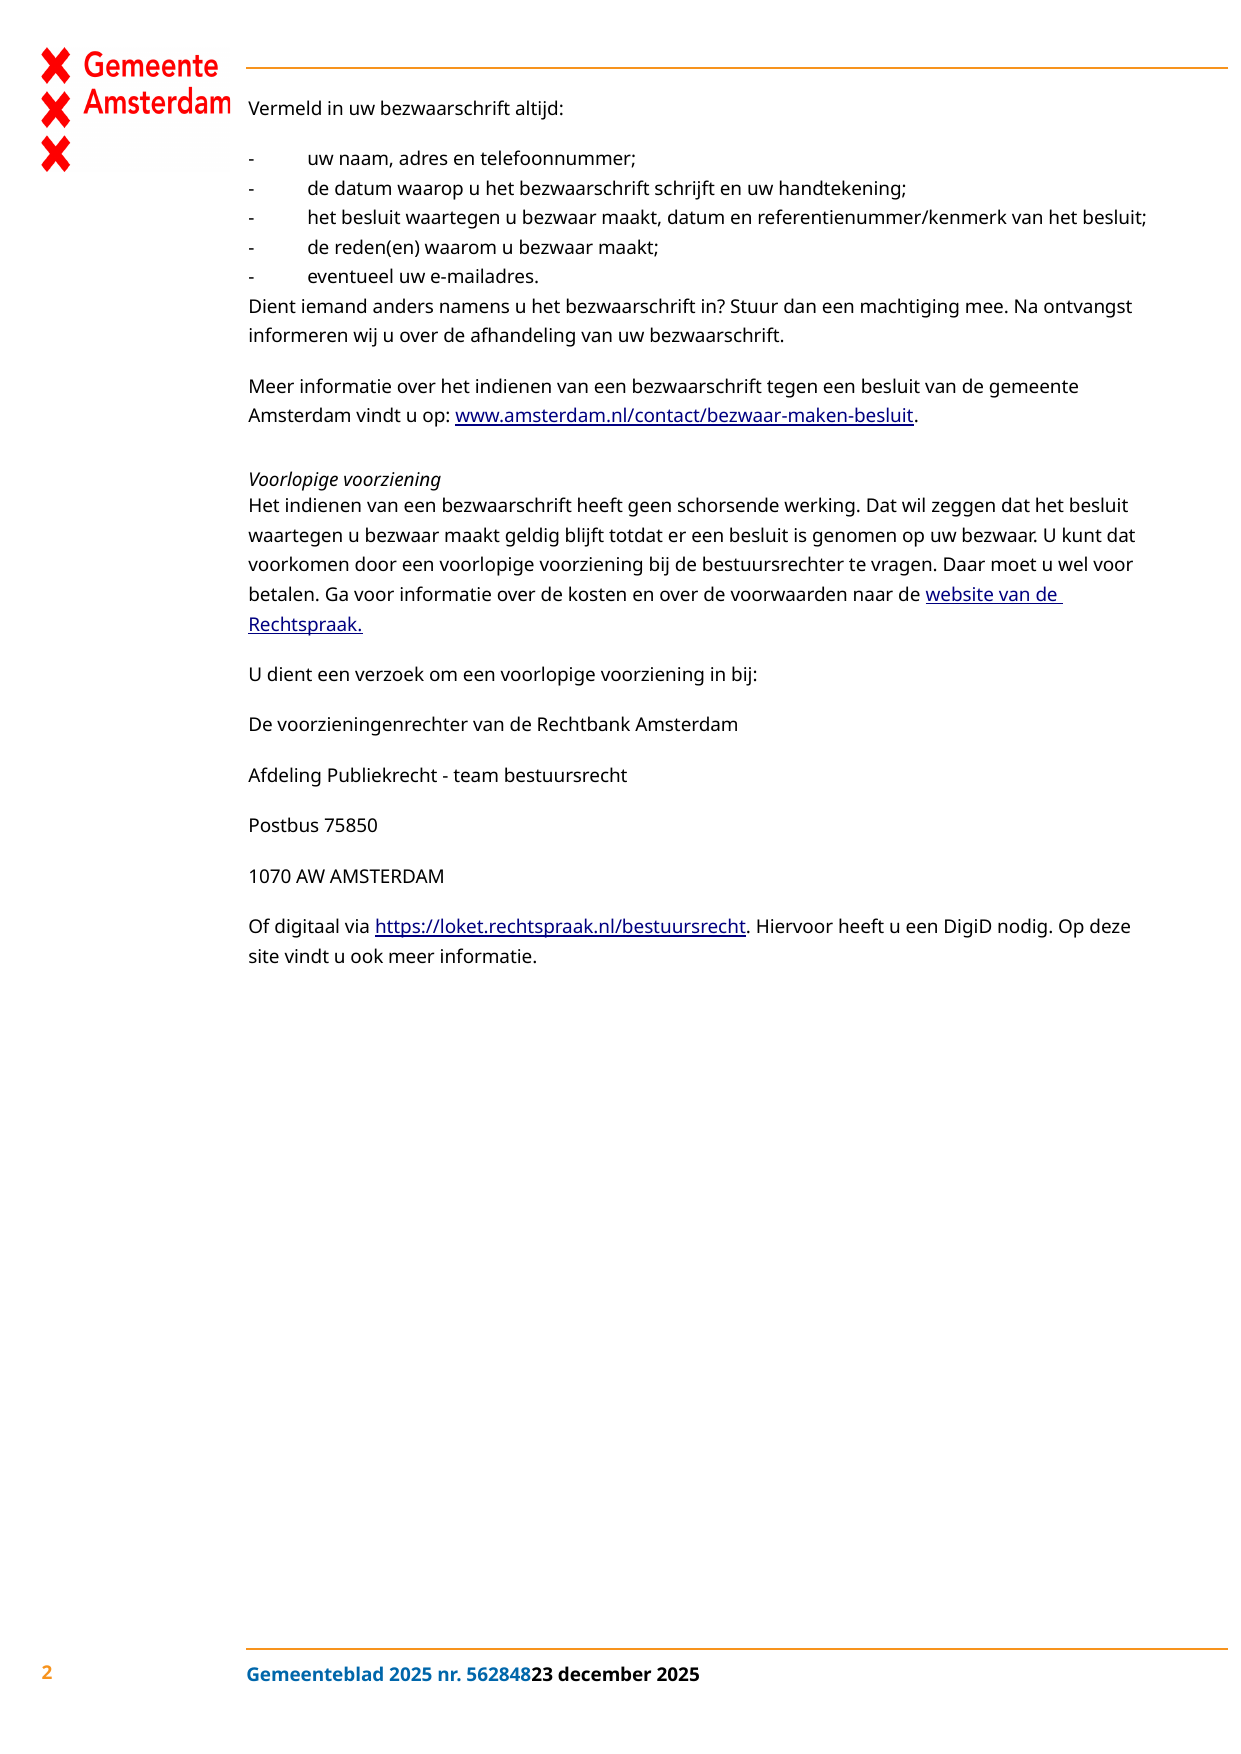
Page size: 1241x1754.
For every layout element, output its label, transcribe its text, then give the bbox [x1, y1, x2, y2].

list uw naam, adres en telefoonnummer; [248, 145, 1152, 171]
list eventueel uw e-mailadres. [248, 263, 1152, 289]
text Dient iemand anders namens u het bezwaarschrift in? Stuur dan een machtiging mee. Na ontvangst informeren wij u over de afhandeling van uw bezwaarschrift. [248, 293, 1152, 348]
text De voorzieningenrechter van de Rechtbank Amsterdam [248, 712, 1152, 737]
text Voorlopige voorziening [248, 467, 1152, 492]
list de reden(en) waarom u bezwaar maakt; [248, 234, 1152, 260]
picture [41, 47, 231, 172]
text Vermeld in uw bezwaarschrift altijd: [248, 95, 1152, 121]
text Het indienen van een bezwaarschrift heeft geen schorsende werking. Dat wil zeggen dat het besluit waartegen u bezwaar maakt geldig blijft totdat er een besluit is genomen op uw bezwaar. U kunt dat voorkomen door een voorlopige voorziening bij de bestuursrechter te vragen. Daar moet u wel voor betalen. Ga voor informatie over de kosten en over de voorwaarden naar de website van de Rechtspraak. [248, 492, 1152, 636]
list het besluit waartegen u bezwaar maakt, datum en referentienummer/kenmerk van het besluit; [248, 204, 1152, 230]
text Postbus 75850 [248, 812, 1152, 838]
text Of digitaal via https://loket.rechtspraak.nl/bestuursrecht. Hiervoor heeft u een DigiD nodig. Op deze site vindt u ook meer informatie. [248, 913, 1152, 968]
list de datum waarop u het bezwaarschrift schrijft en uw handtekening; [248, 175, 1152, 201]
text Meer informatie over het indienen van een bezwaarschrift tegen een besluit van de gemeente Amsterdam vindt u op: www.amsterdam.nl/contact/bezwaar-maken-besluit. [248, 373, 1152, 428]
text Afdeling Publiekrecht - team bestuursrecht [248, 762, 1152, 788]
text 1070 AW AMSTERDAM [248, 863, 1152, 888]
text U dient een verzoek om een voorlopige voorziening in bij: [248, 661, 1152, 687]
